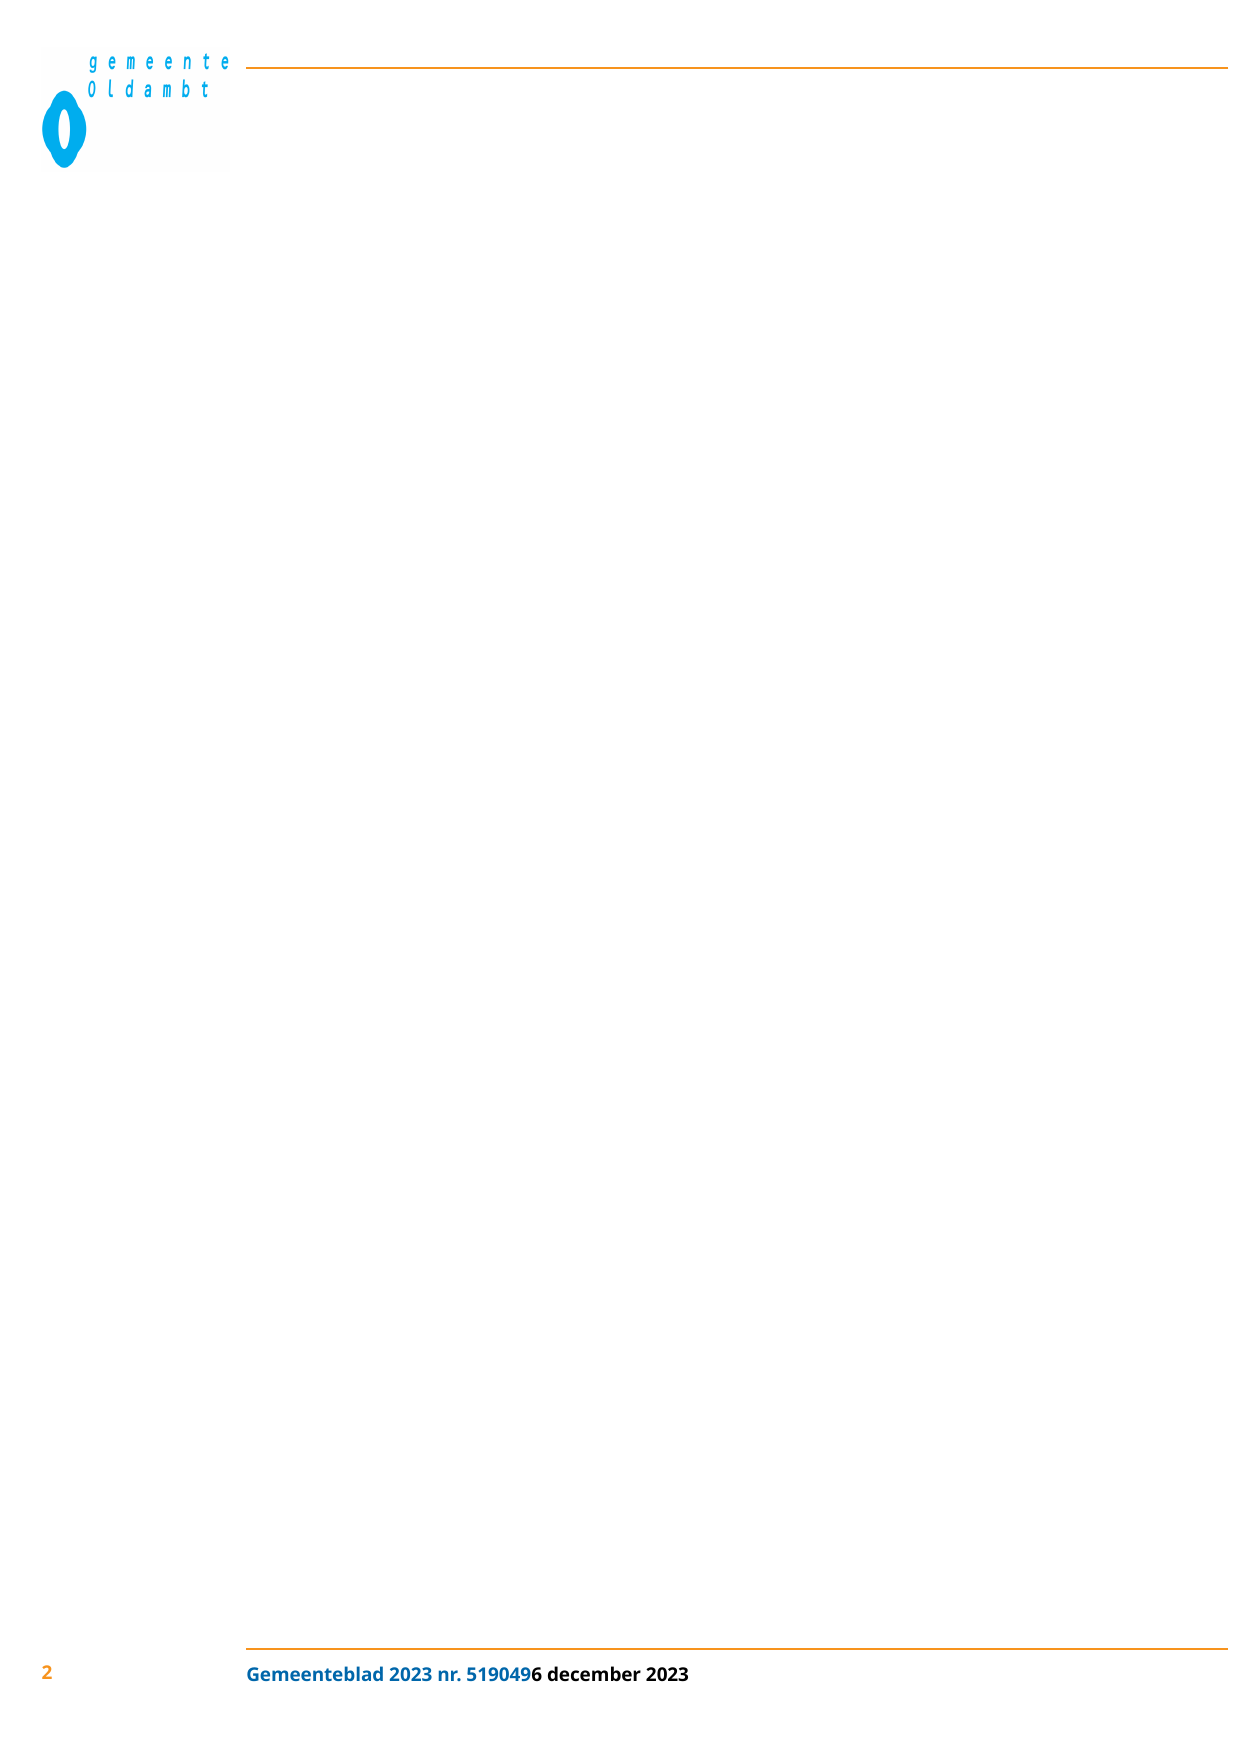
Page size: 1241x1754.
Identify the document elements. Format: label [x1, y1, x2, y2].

picture [41, 47, 231, 172]
